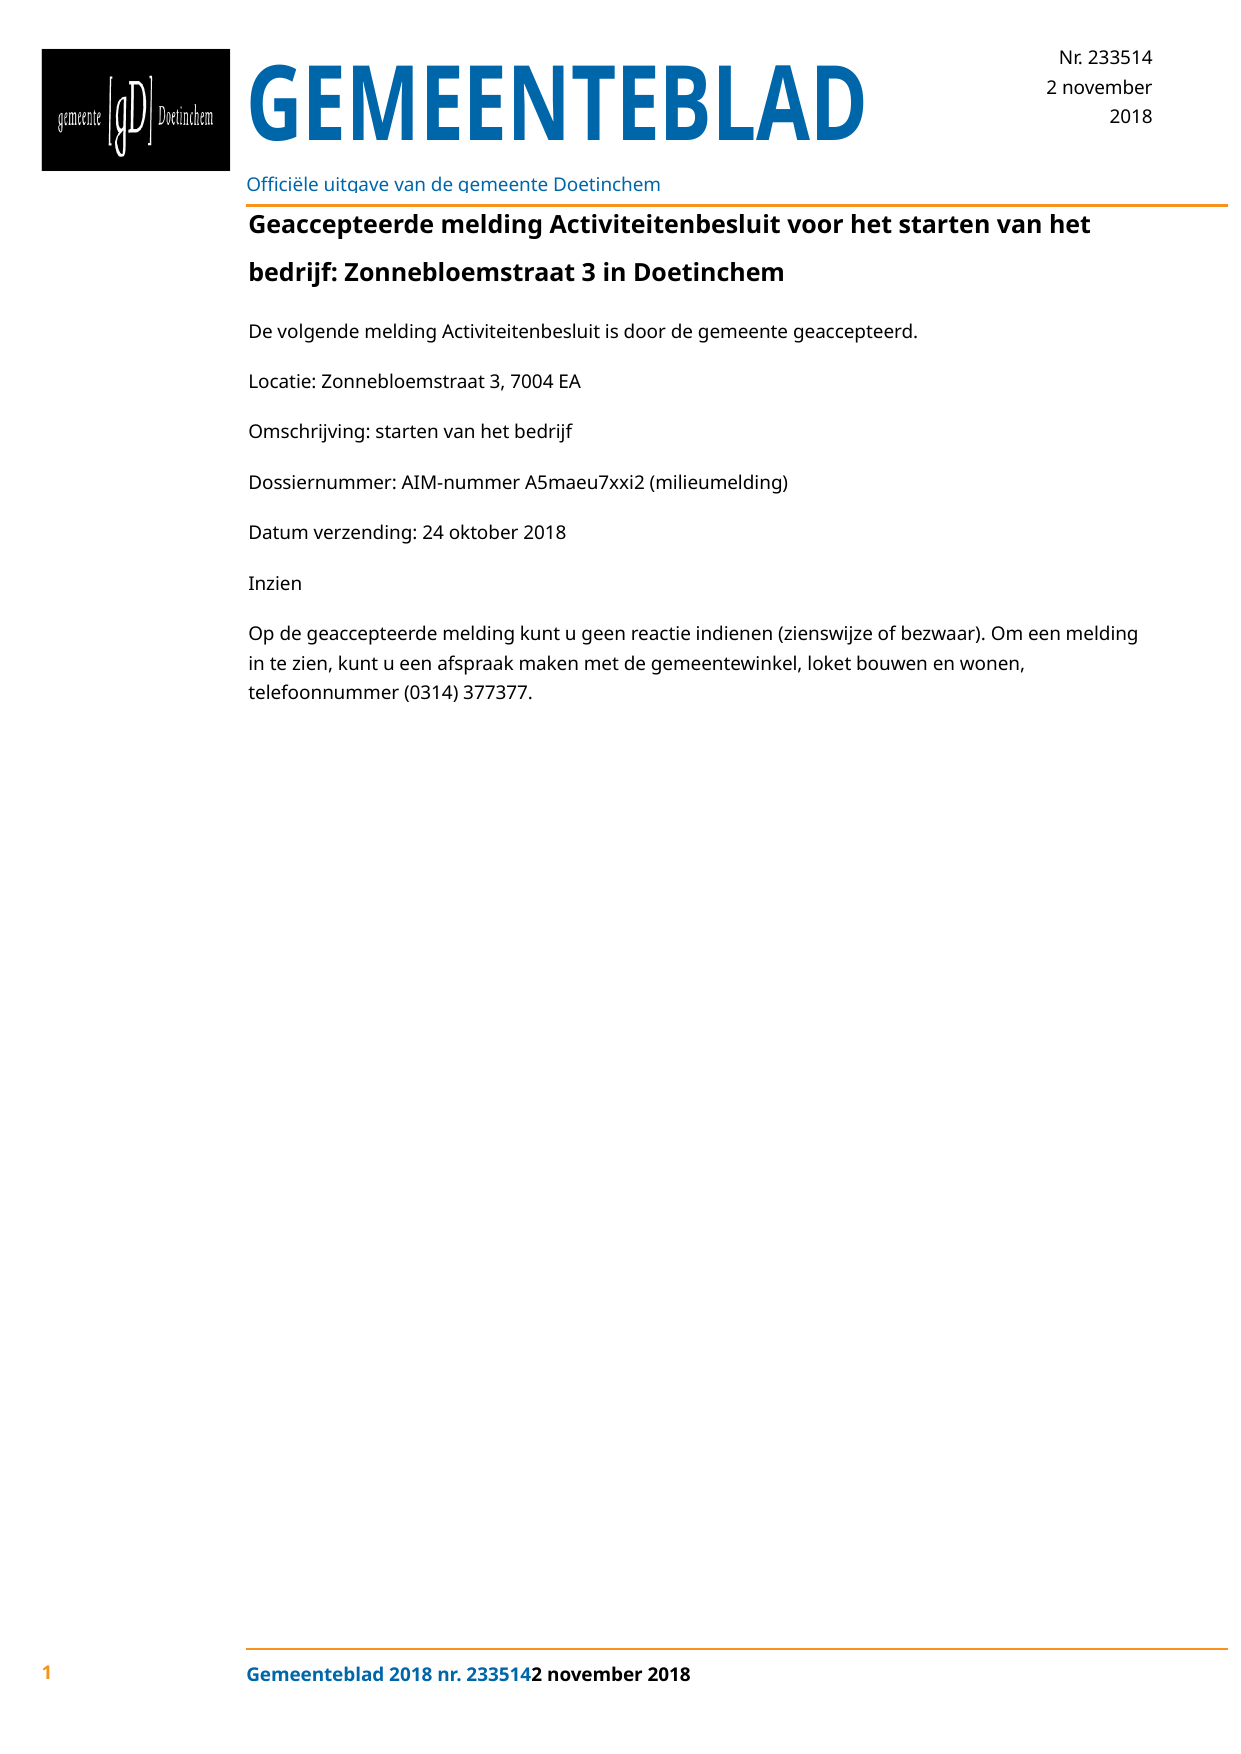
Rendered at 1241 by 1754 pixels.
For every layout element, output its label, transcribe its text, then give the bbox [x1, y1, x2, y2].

text De volgende melding Activiteitenbesluit is door de gemeente geaccepteerd. [248, 318, 1152, 344]
picture [41, 47, 231, 172]
text Omschrijving: starten van het bedrijf [248, 419, 1152, 444]
text Op de geaccepteerde melding kunt u geen reactie indienen (zienswijze of bezwaar). Om een melding in te zien, kunt u een afspraak maken met de gemeentewinkel, loket bouwen en wonen, telefoonnummer (0314) 377377. [248, 620, 1152, 705]
text Inzien [248, 570, 1152, 596]
text Geaccepteerde melding Activiteitenbesluit voor het starten van het bedrijf: Zonnebloemstraat 3 in Doetinchem [248, 207, 1152, 288]
text Locatie: Zonnebloemstraat 3, 7004 EA [248, 368, 1152, 394]
text Datum verzending: 24 oktober 2018 [248, 519, 1152, 545]
text Dossiernummer: AIM-nummer A5maeu7xxi2 (milieumelding) [248, 469, 1152, 495]
